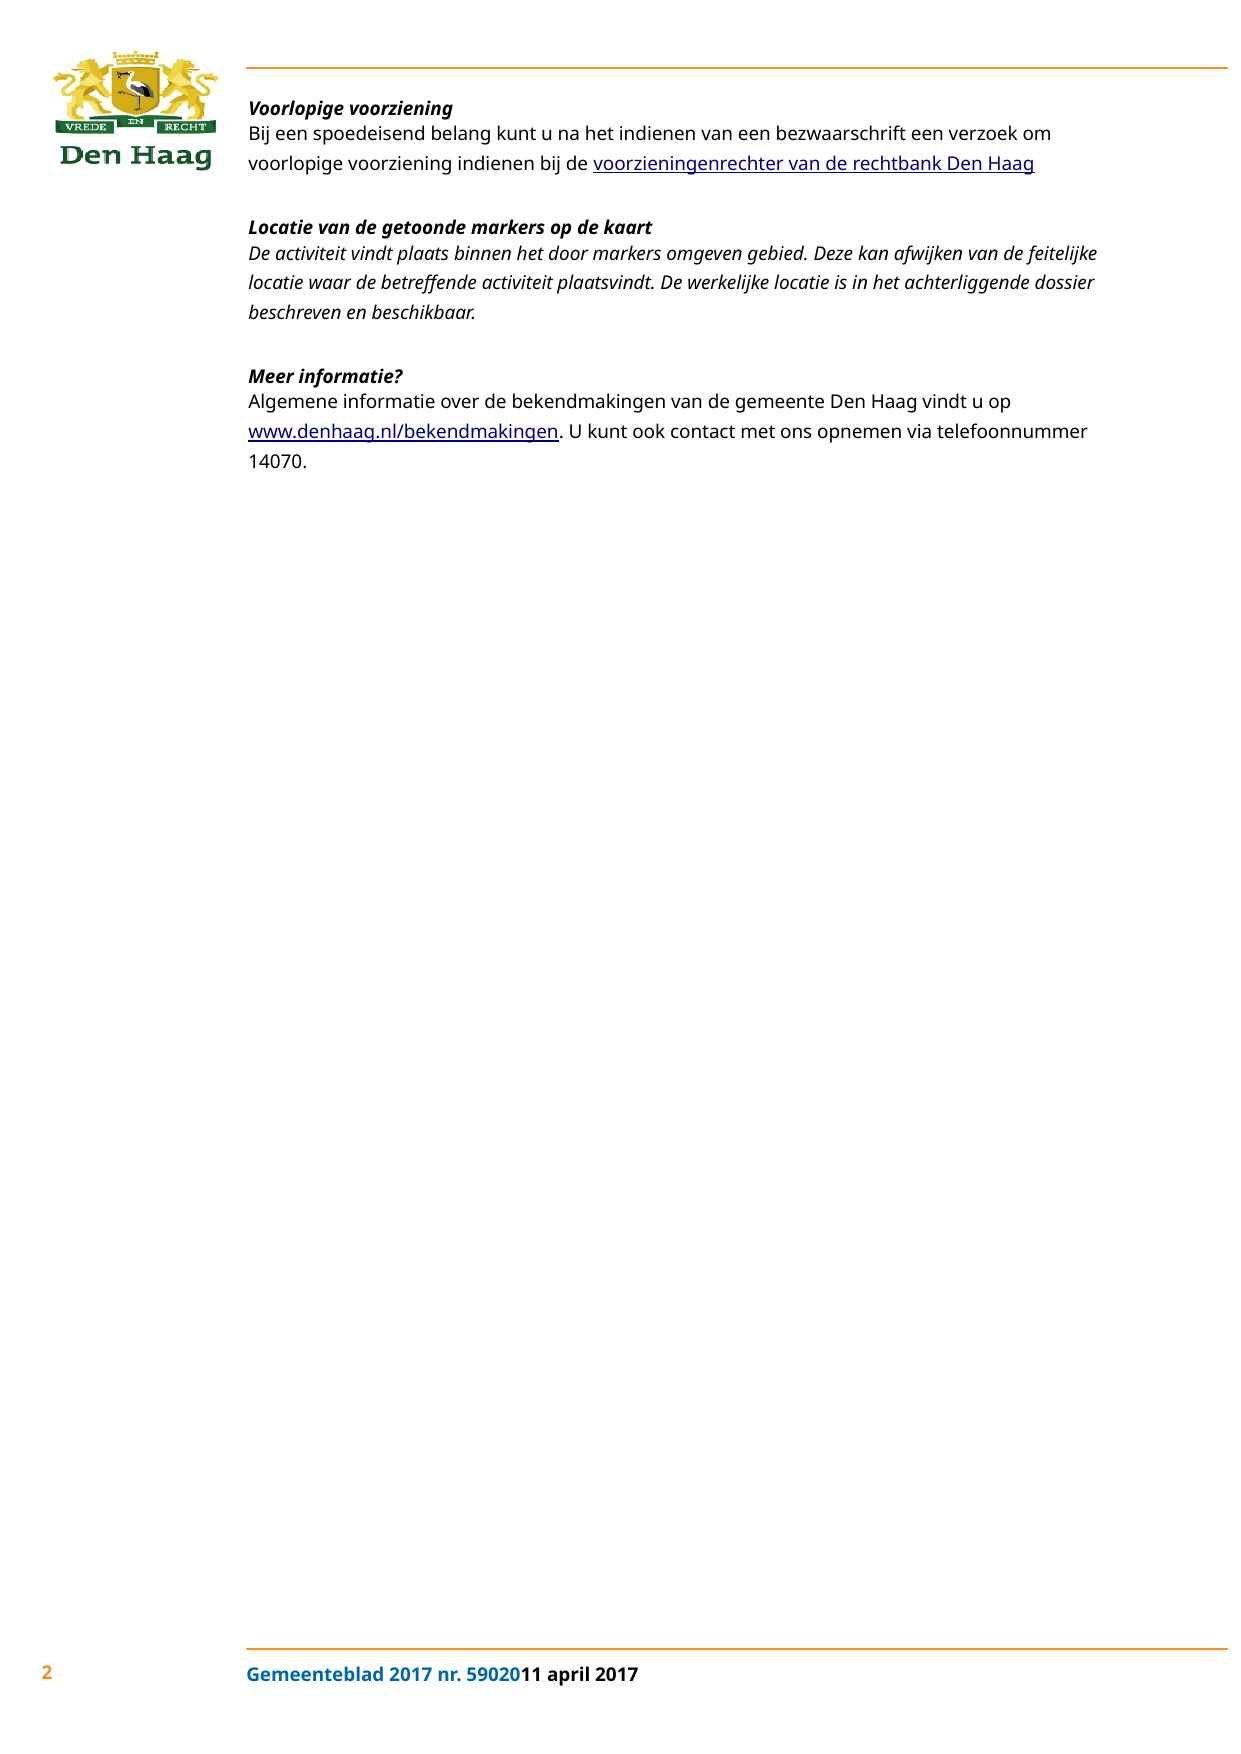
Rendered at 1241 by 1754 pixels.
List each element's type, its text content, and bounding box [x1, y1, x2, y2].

text Locatie van de getoonde markers op de kaart [248, 214, 1152, 240]
text Algemene informatie over de bekendmakingen van de gemeente Den Haag vindt u op www.denhaag.nl/bekendmakingen. U kunt ook contact met ons opnemen via telefoonnummer 14070. [248, 389, 1152, 473]
text Voorlopige voorziening [248, 95, 1152, 121]
text De activiteit vindt plaats binnen het door markers omgeven gebied. Deze kan afwijken van de feitelijke locatie waar de betreffende activiteit plaatsvindt. De werkelijke locatie is in het achterliggende dossier beschreven en beschikbaar. [248, 240, 1152, 325]
text Meer informatie? [248, 363, 1152, 389]
picture [41, 47, 231, 172]
text Bij een spoedeisend belang kunt u na het indienen van een bezwaarschrift een verzoek om voorlopige voorziening indienen bij de voorzieningenrechter van de rechtbank Den Haag [248, 121, 1152, 176]
